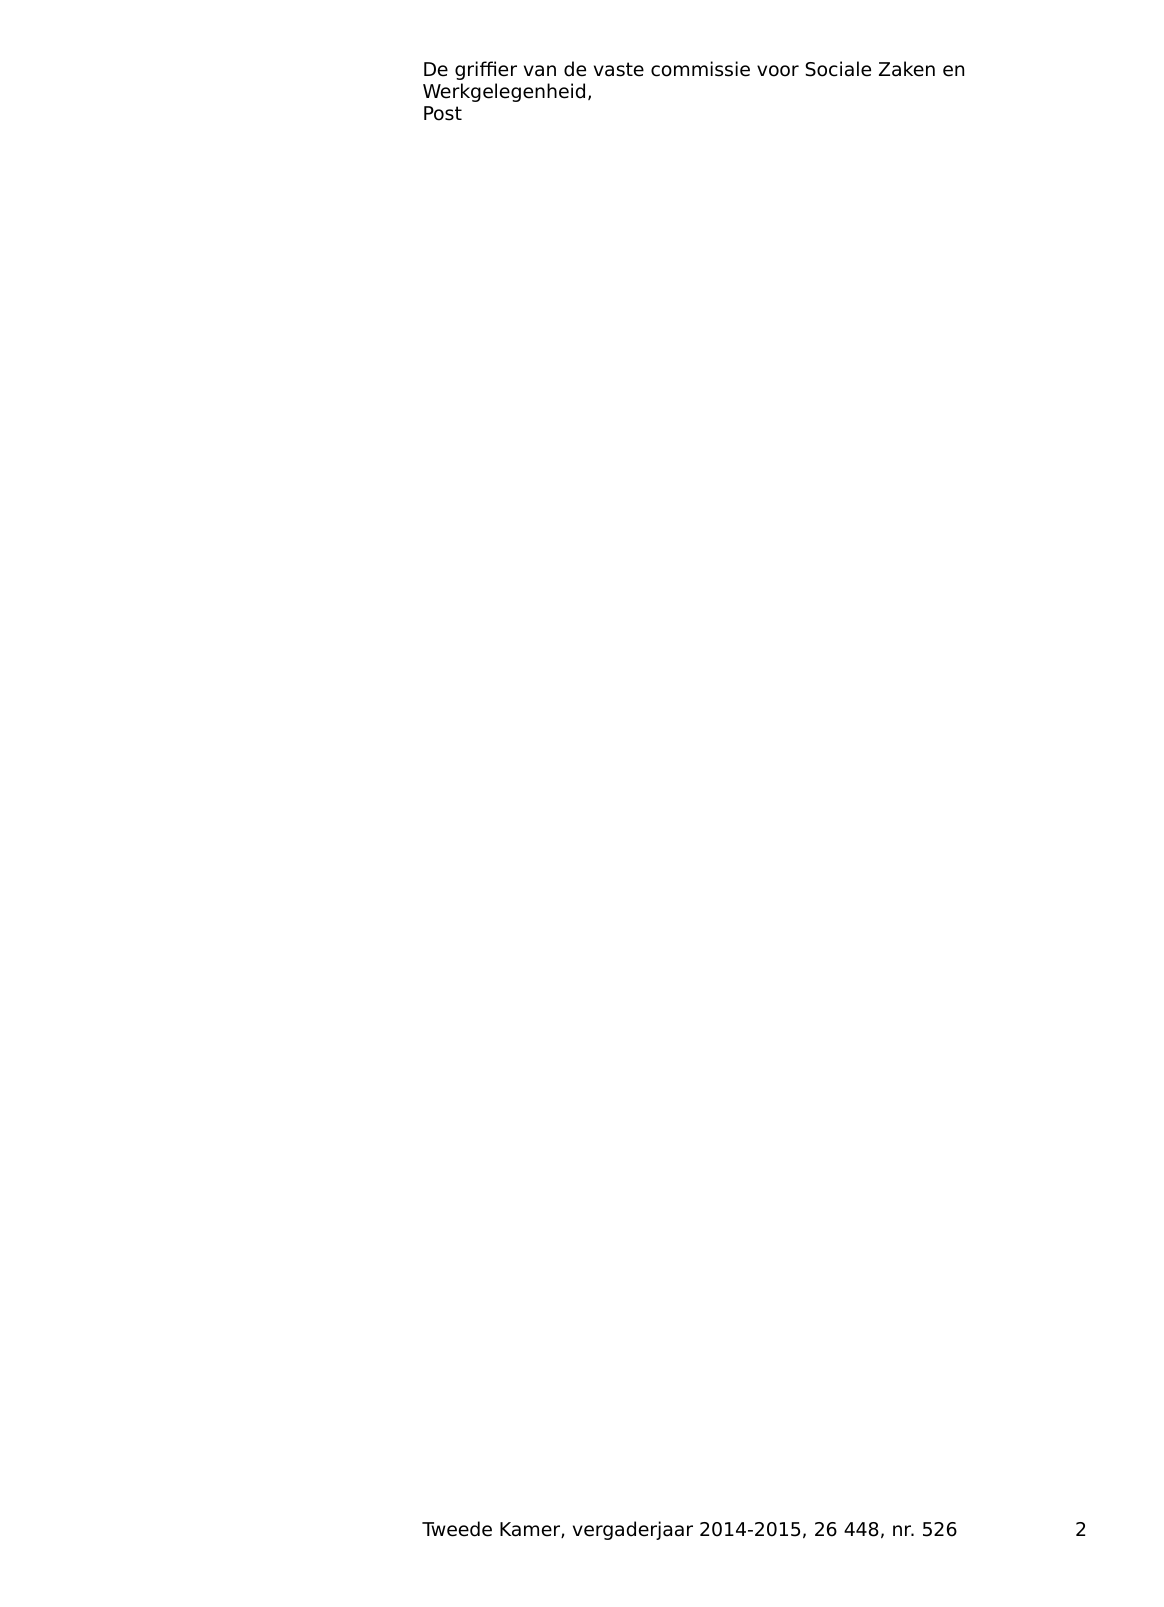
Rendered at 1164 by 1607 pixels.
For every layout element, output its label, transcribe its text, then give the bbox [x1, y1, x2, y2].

text De griffier van de vaste commissie voor Sociale Zaken en Werkgelegenheid, Post [422, 59, 1087, 125]
